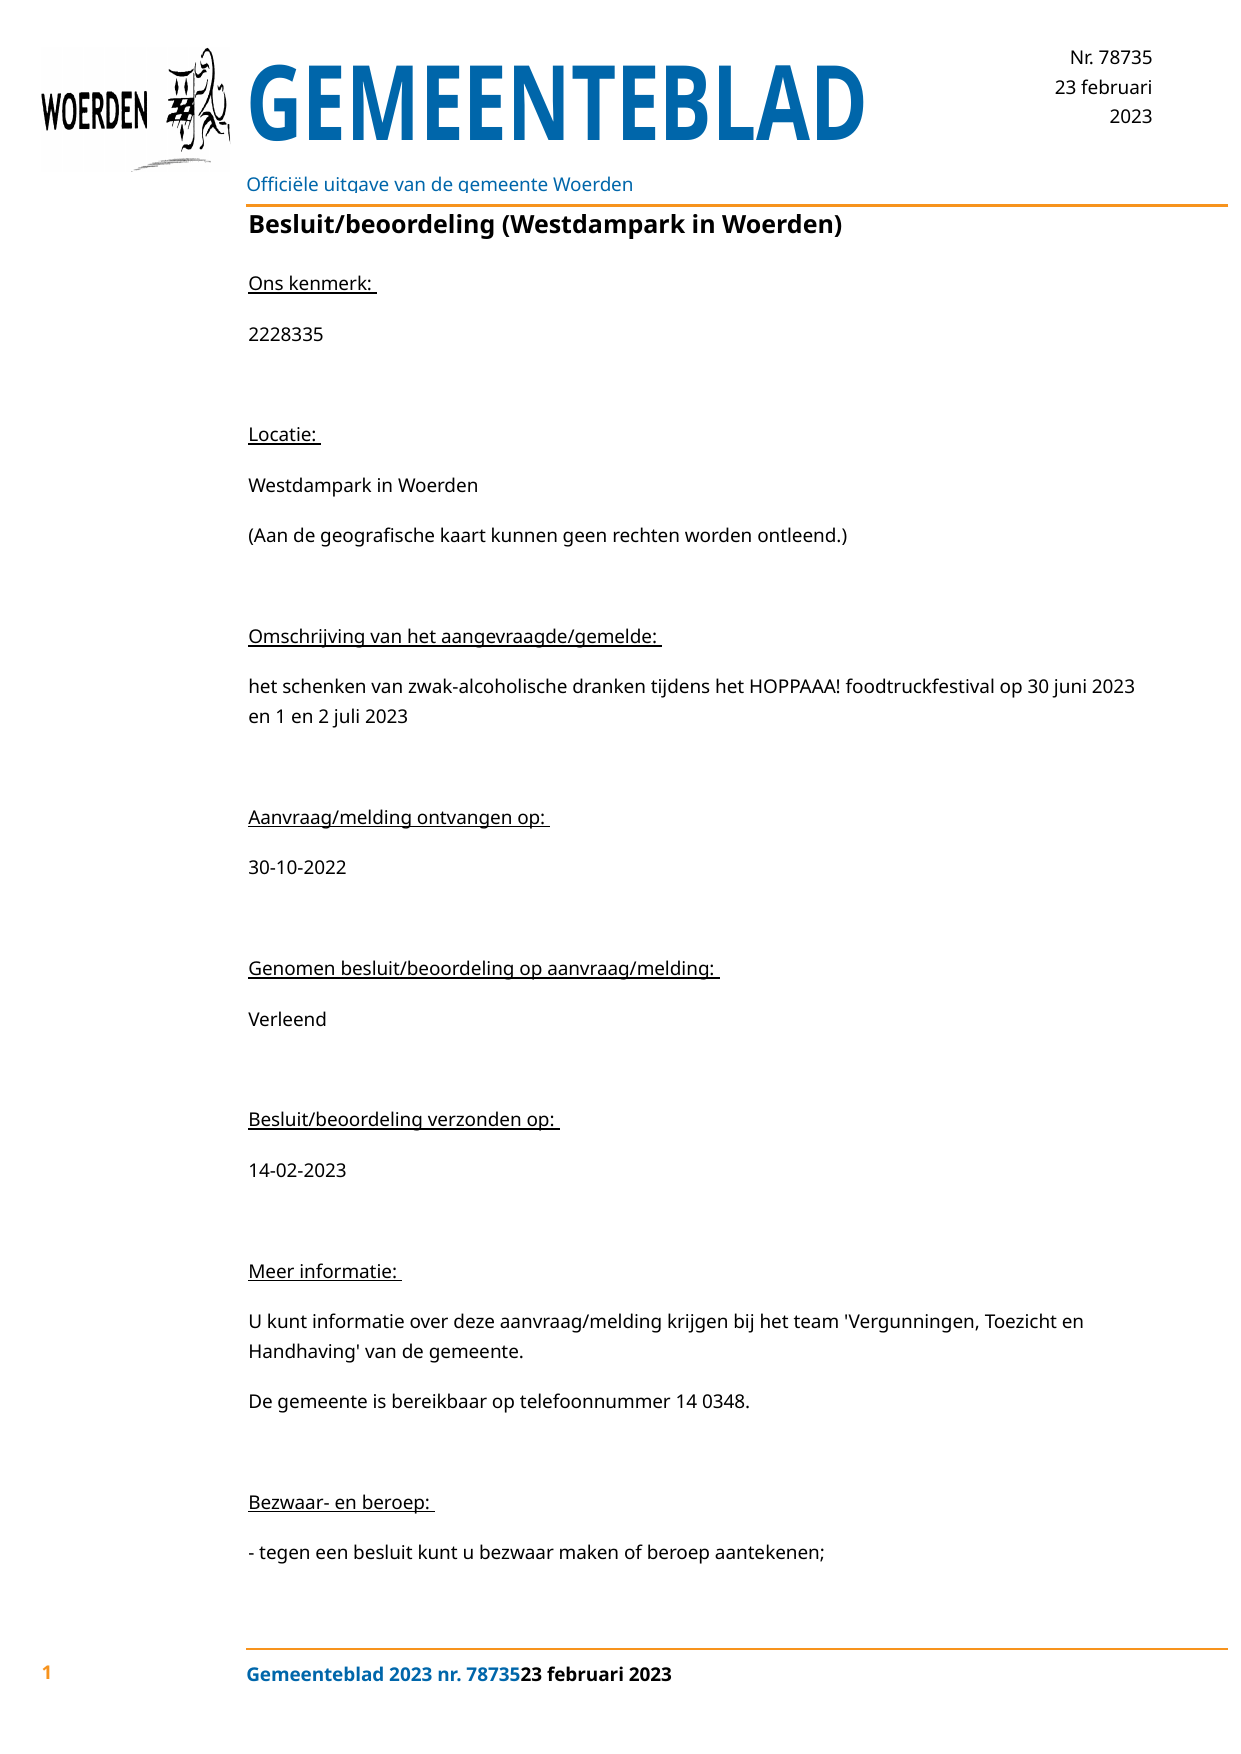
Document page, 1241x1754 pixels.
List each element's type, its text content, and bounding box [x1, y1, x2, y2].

text 14-02-2023 [248, 1157, 1152, 1183]
text Aanvraag/melding ontvangen op: [248, 804, 1152, 830]
text Besluit/beoordeling verzonden op: [248, 1107, 1152, 1132]
text - tegen een besluit kunt u bezwaar maken of beroep aantekenen; [248, 1539, 1152, 1565]
text Bezwaar- en beroep: [248, 1489, 1152, 1515]
text (Aan de geografische kaart kunnen geen rechten worden ontleend.) [248, 522, 1152, 548]
text Besluit/beoordeling (Westdampark in Woerden) [248, 207, 1152, 241]
picture [41, 47, 231, 172]
text Genomen besluit/beoordeling op aanvraag/melding: [248, 955, 1152, 981]
text De gemeente is bereikbaar op telefoonnummer 14 0348. [248, 1388, 1152, 1414]
text Omschrijving van het aangevraagde/gemelde: [248, 623, 1152, 649]
text U kunt informatie over deze aanvraag/melding krijgen bij het team 'Vergunningen, Toezicht en Handhaving' van de gemeente. [248, 1308, 1152, 1363]
text het schenken van zwak-alcoholische dranken tijdens het HOPPAAA! foodtruckfestival op 30 juni 2023 en 1 en 2 juli 2023 [248, 674, 1152, 729]
text Verleend [248, 1006, 1152, 1031]
text Ons kenmerk: [248, 270, 1152, 296]
text 30-10-2022 [248, 854, 1152, 880]
text Locatie: [248, 422, 1152, 447]
text Westdampark in Woerden [248, 472, 1152, 498]
text Meer informatie: [248, 1258, 1152, 1283]
text 2228335 [248, 321, 1152, 346]
